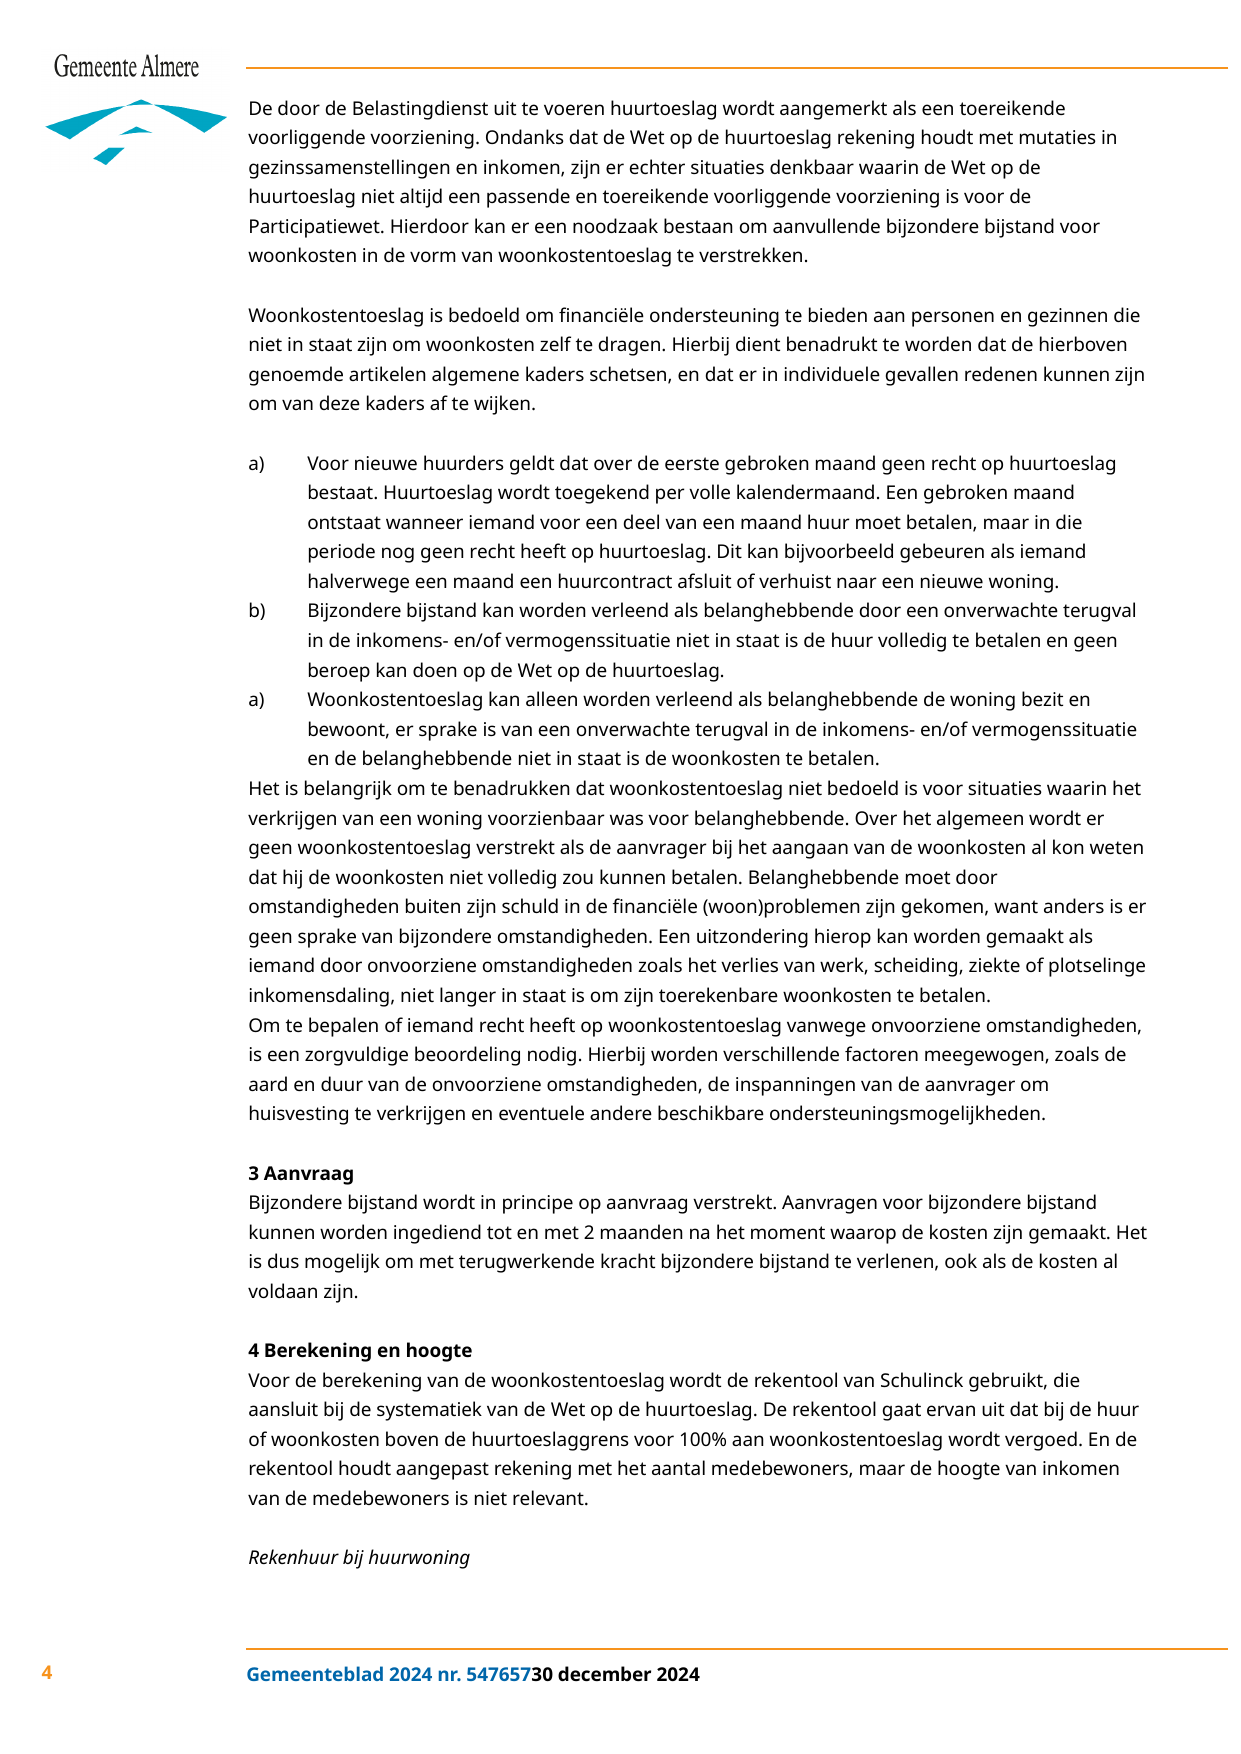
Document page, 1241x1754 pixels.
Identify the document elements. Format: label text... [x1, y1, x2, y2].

text Voor de berekening van de woonkostentoeslag wordt de rekentool van Schulinck gebruikt, die aansluit bij de systematiek van de Wet op de huurtoeslag. De rekentool gaat ervan uit dat bij de huur of woonkosten boven de huurtoeslaggrens voor 100% aan woonkostentoeslag wordt vergoed. En de rekentool houdt aangepast rekening met het aantal medebewoners, maar de hoogte van inkomen van de medebewoners is niet relevant. [248, 1367, 1152, 1511]
list Bijzondere bijstand kan worden verleend als belanghebbende door een onverwachte terugval in de inkomens- en/of vermogenssituatie niet in staat is de huur volledig te betalen en geen beroep kan doen op de Wet op de huurtoeslag. [248, 598, 1152, 683]
picture [41, 47, 231, 172]
text 4 Berekening en hoogte [248, 1337, 1152, 1363]
list Woonkostentoeslag kan alleen worden verleend als belanghebbende de woning bezit en bewoont, er sprake is van een onverwachte terugval in de inkomens- en/of vermogenssituatie en de belanghebbende niet in staat is de woonkosten te betalen. [248, 686, 1152, 771]
text 3 Aanvraag [248, 1160, 1152, 1186]
text Het is belangrijk om te benadrukken dat woonkostentoeslag niet bedoeld is voor situaties waarin het verkrijgen van een woning voorzienbaar was voor belanghebbende. Over het algemeen wordt er geen woonkostentoeslag verstrekt als de aanvrager bij het aangaan van de woonkosten al kon weten dat hij de woonkosten niet volledig zou kunnen betalen. Belanghebbende moet door omstandigheden buiten zijn schuld in de financiële (woon)problemen zijn gekomen, want anders is er geen sprake van bijzondere omstandigheden. Een uitzondering hierop kan worden gemaakt als iemand door onvoorziene omstandigheden zoals het verlies van werk, scheiding, ziekte of plotselinge inkomensdaling, niet langer in staat is om zijn toerekenbare woonkosten te betalen. [248, 775, 1152, 1008]
text Rekenhuur bij huurwoning [248, 1544, 1152, 1570]
text De door de Belastingdienst uit te voeren huurtoeslag wordt aangemerkt als een toereikende voorliggende voorziening. Ondanks dat de Wet op de huurtoeslag rekening houdt met mutaties in gezinssamenstellingen en inkomen, zijn er echter situaties denkbaar waarin de Wet op de huurtoeslag niet altijd een passende en toereikende voorliggende voorziening is voor de Participatiewet. Hierdoor kan er een noodzaak bestaan om aanvullende bijzondere bijstand voor woonkosten in de vorm van woonkostentoeslag te verstrekken. [248, 95, 1152, 268]
list Voor nieuwe huurders geldt dat over de eerste gebroken maand geen recht op huurtoeslag bestaat. Huurtoeslag wordt toegekend per volle kalendermaand. Een gebroken maand ontstaat wanneer iemand voor een deel van een maand huur moet betalen, maar in die periode nog geen recht heeft op huurtoeslag. Dit kan bijvoorbeeld gebeuren als iemand halverwege een maand een huurcontract afsluit of verhuist naar een nieuwe woning. [248, 450, 1152, 594]
text Woonkostentoeslag is bedoeld om financiële ondersteuning te bieden aan personen en gezinnen die niet in staat zijn om woonkosten zelf te dragen. Hierbij dient benadrukt te worden dat de hierboven genoemde artikelen algemene kaders schetsen, en dat er in individuele gevallen redenen kunnen zijn om van deze kaders af te wijken. [248, 302, 1152, 416]
text Om te bepalen of iemand recht heeft op woonkostentoeslag vanwege onvoorziene omstandigheden, is een zorgvuldige beoordeling nodig. Hierbij worden verschillende factoren meegewogen, zoals de aard en duur van de onvoorziene omstandigheden, de inspanningen van de aanvrager om huisvesting te verkrijgen en eventuele andere beschikbare ondersteuningsmogelijkheden. [248, 1012, 1152, 1126]
text Bijzondere bijstand wordt in principe op aanvraag verstrekt. Aanvragen voor bijzondere bijstand kunnen worden ingediend tot en met 2 maanden na het moment waarop de kosten zijn gemaakt. Het is dus mogelijk om met terugwerkende kracht bijzondere bijstand te verlenen, ook als de kosten al voldaan zijn. [248, 1189, 1152, 1304]
